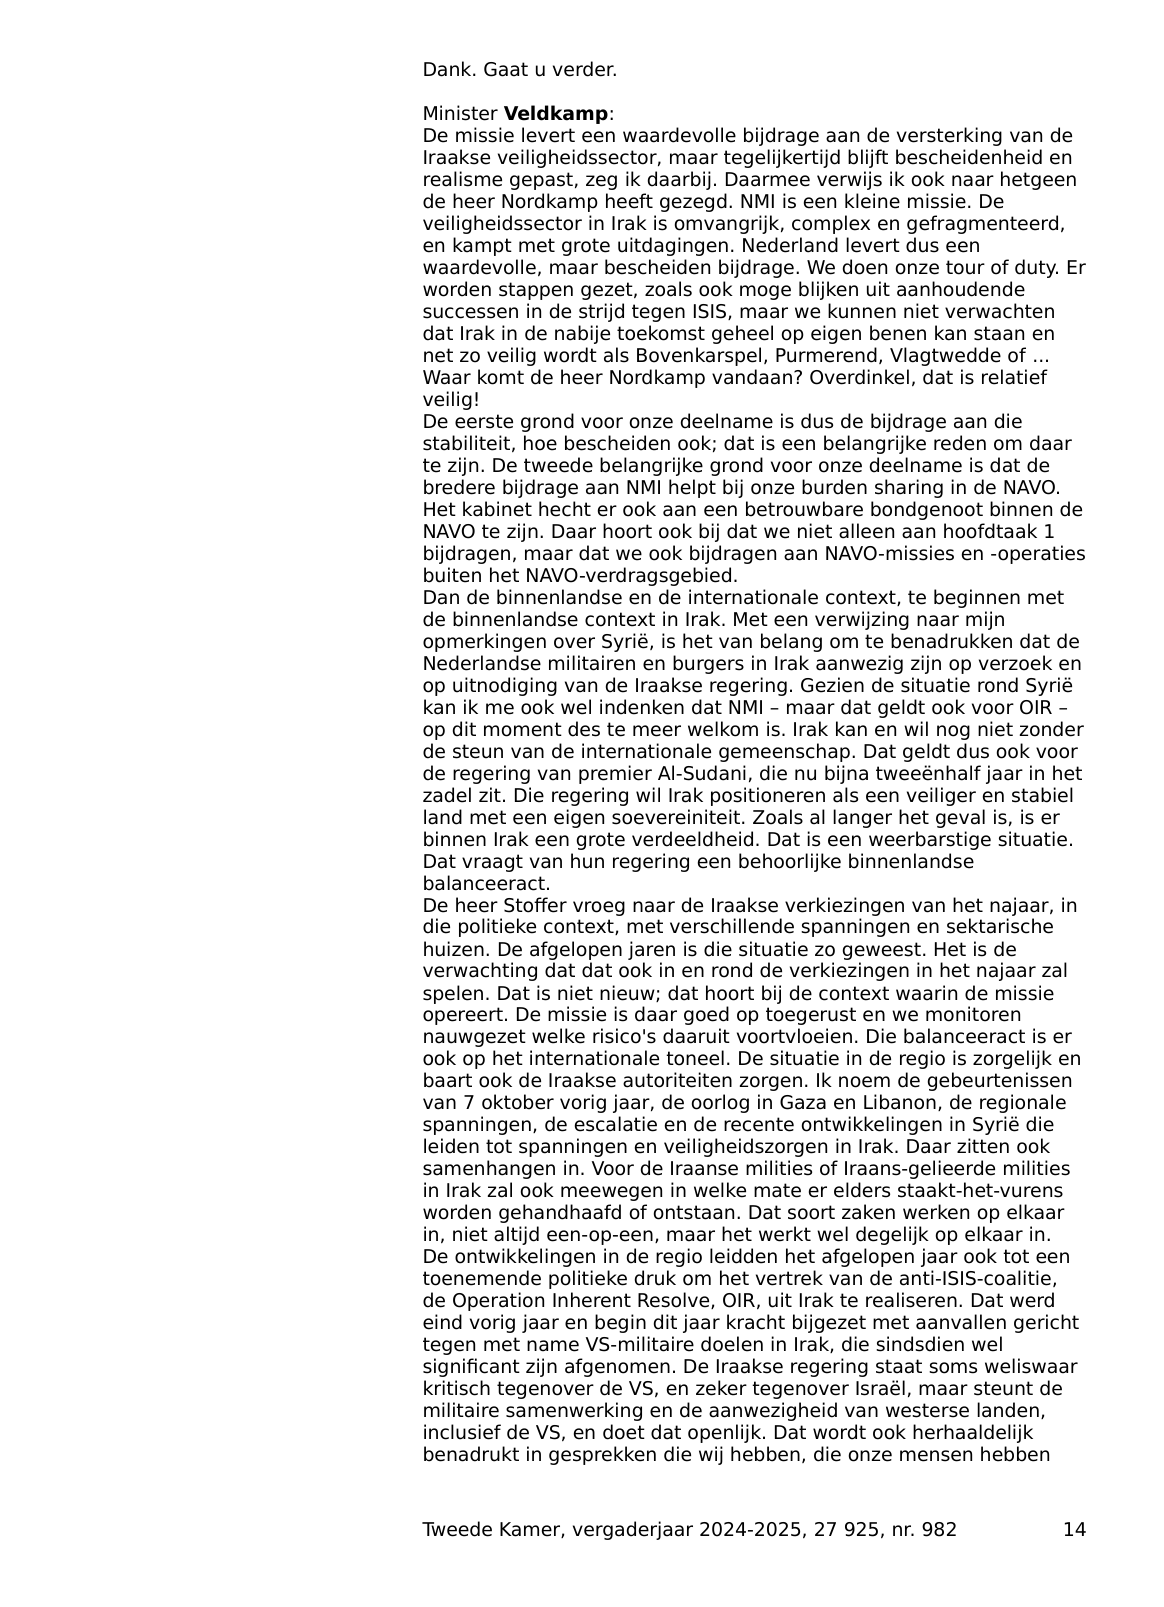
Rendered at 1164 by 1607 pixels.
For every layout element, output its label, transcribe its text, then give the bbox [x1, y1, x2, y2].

text De missie levert een waardevolle bijdrage aan de versterking van de Iraakse veiligheidssector, maar tegelijkertijd blijft bescheidenheid en realisme gepast, zeg ik daarbij. Daarmee verwijs ik ook naar hetgeen de heer Nordkamp heeft gezegd. NMI is een kleine missie. De veiligheidssector in Irak is omvangrijk, complex en gefragmenteerd, en kampt met grote uitdagingen. Nederland levert dus een waardevolle, maar bescheiden bijdrage. We doen onze tour of duty. Er worden stappen gezet, zoals ook moge blijken uit aanhoudende successen in de strijd tegen ISIS, maar we kunnen niet verwachten dat Irak in de nabije toekomst geheel op eigen benen kan staan en net zo veilig wordt als Bovenkarspel, Purmerend, Vlagtwedde of ... Waar komt de heer Nordkamp vandaan? Overdinkel, dat is relatief veilig! [422, 125, 1087, 411]
text Dank. Gaat u verder. [422, 59, 1087, 81]
text Dan de binnenlandse en de internationale context, te beginnen met de binnenlandse context in Irak. Met een verwijzing naar mijn opmerkingen over Syrië, is het van belang om te benadrukken dat de Nederlandse militairen en burgers in Irak aanwezig zijn op verzoek en op uitnodiging van de Iraakse regering. Gezien de situatie rond Syrië kan ik me ook wel indenken dat NMI – maar dat geldt ook voor OIR – op dit moment des te meer welkom is. Irak kan en wil nog niet zonder de steun van de internationale gemeenschap. Dat geldt dus ook voor de regering van premier Al-Sudani, die nu bijna tweeënhalf jaar in het zadel zit. Die regering wil Irak positioneren als een veiliger en stabiel land met een eigen soevereiniteit. Zoals al langer het geval is, is er binnen Irak een grote verdeeldheid. Dat is een weerbarstige situatie. Dat vraagt van hun regering een behoorlijke binnenlandse balanceeract. [422, 587, 1087, 894]
text De eerste grond voor onze deelname is dus de bijdrage aan die stabiliteit, hoe bescheiden ook; dat is een belangrijke reden om daar te zijn. De tweede belangrijke grond voor onze deelname is dat de bredere bijdrage aan NMI helpt bij onze burden sharing in de NAVO. Het kabinet hecht er ook aan een betrouwbare bondgenoot binnen de NAVO te zijn. Daar hoort ook bij dat we niet alleen aan hoofdtaak 1 bijdragen, maar dat we ook bijdragen aan NAVO-missies en -operaties buiten het NAVO-verdragsgebied. [422, 411, 1087, 587]
text Minister Veldkamp: [422, 103, 1087, 125]
text De ontwikkelingen in de regio leidden het afgelopen jaar ook tot een toenemende politieke druk om het vertrek van de anti-ISIS-coalitie, de Operation Inherent Resolve, OIR, uit Irak te realiseren. Dat werd eind vorig jaar en begin dit jaar kracht bijgezet met aanvallen gericht tegen met name VS-militaire doelen in Irak, die sindsdien wel significant zijn afgenomen. De Iraakse regering staat soms weliswaar kritisch tegenover de VS, en zeker tegenover Israël, maar steunt de militaire samenwerking en de aanwezigheid van westerse landen, inclusief de VS, en doet dat openlijk. Dat wordt ook herhaaldelijk benadrukt in gesprekken die wij hebben, die onze mensen hebben [422, 1246, 1087, 1466]
text De heer Stoffer vroeg naar de Iraakse verkiezingen van het najaar, in die politieke context, met verschillende spanningen en sektarische huizen. De afgelopen jaren is die situatie zo geweest. Het is de verwachting dat dat ook in en rond de verkiezingen in het najaar zal spelen. Dat is niet nieuw; dat hoort bij de context waarin de missie opereert. De missie is daar goed op toegerust en we monitoren nauwgezet welke risico's daaruit voortvloeien. Die balanceeract is er ook op het internationale toneel. De situatie in de regio is zorgelijk en baart ook de Iraakse autoriteiten zorgen. Ik noem de gebeurtenissen van 7 oktober vorig jaar, de oorlog in Gaza en Libanon, de regionale spanningen, de escalatie en de recente ontwikkelingen in Syrië die leiden tot spanningen en veiligheidszorgen in Irak. Daar zitten ook samenhangen in. Voor de Iraanse milities of Iraans-gelieerde milities in Irak zal ook meewegen in welke mate er elders staakt-het-vurens worden gehandhaafd of ontstaan. Dat soort zaken werken op elkaar in, niet altijd een-op-een, maar het werkt wel degelijk op elkaar in. [422, 894, 1087, 1246]
